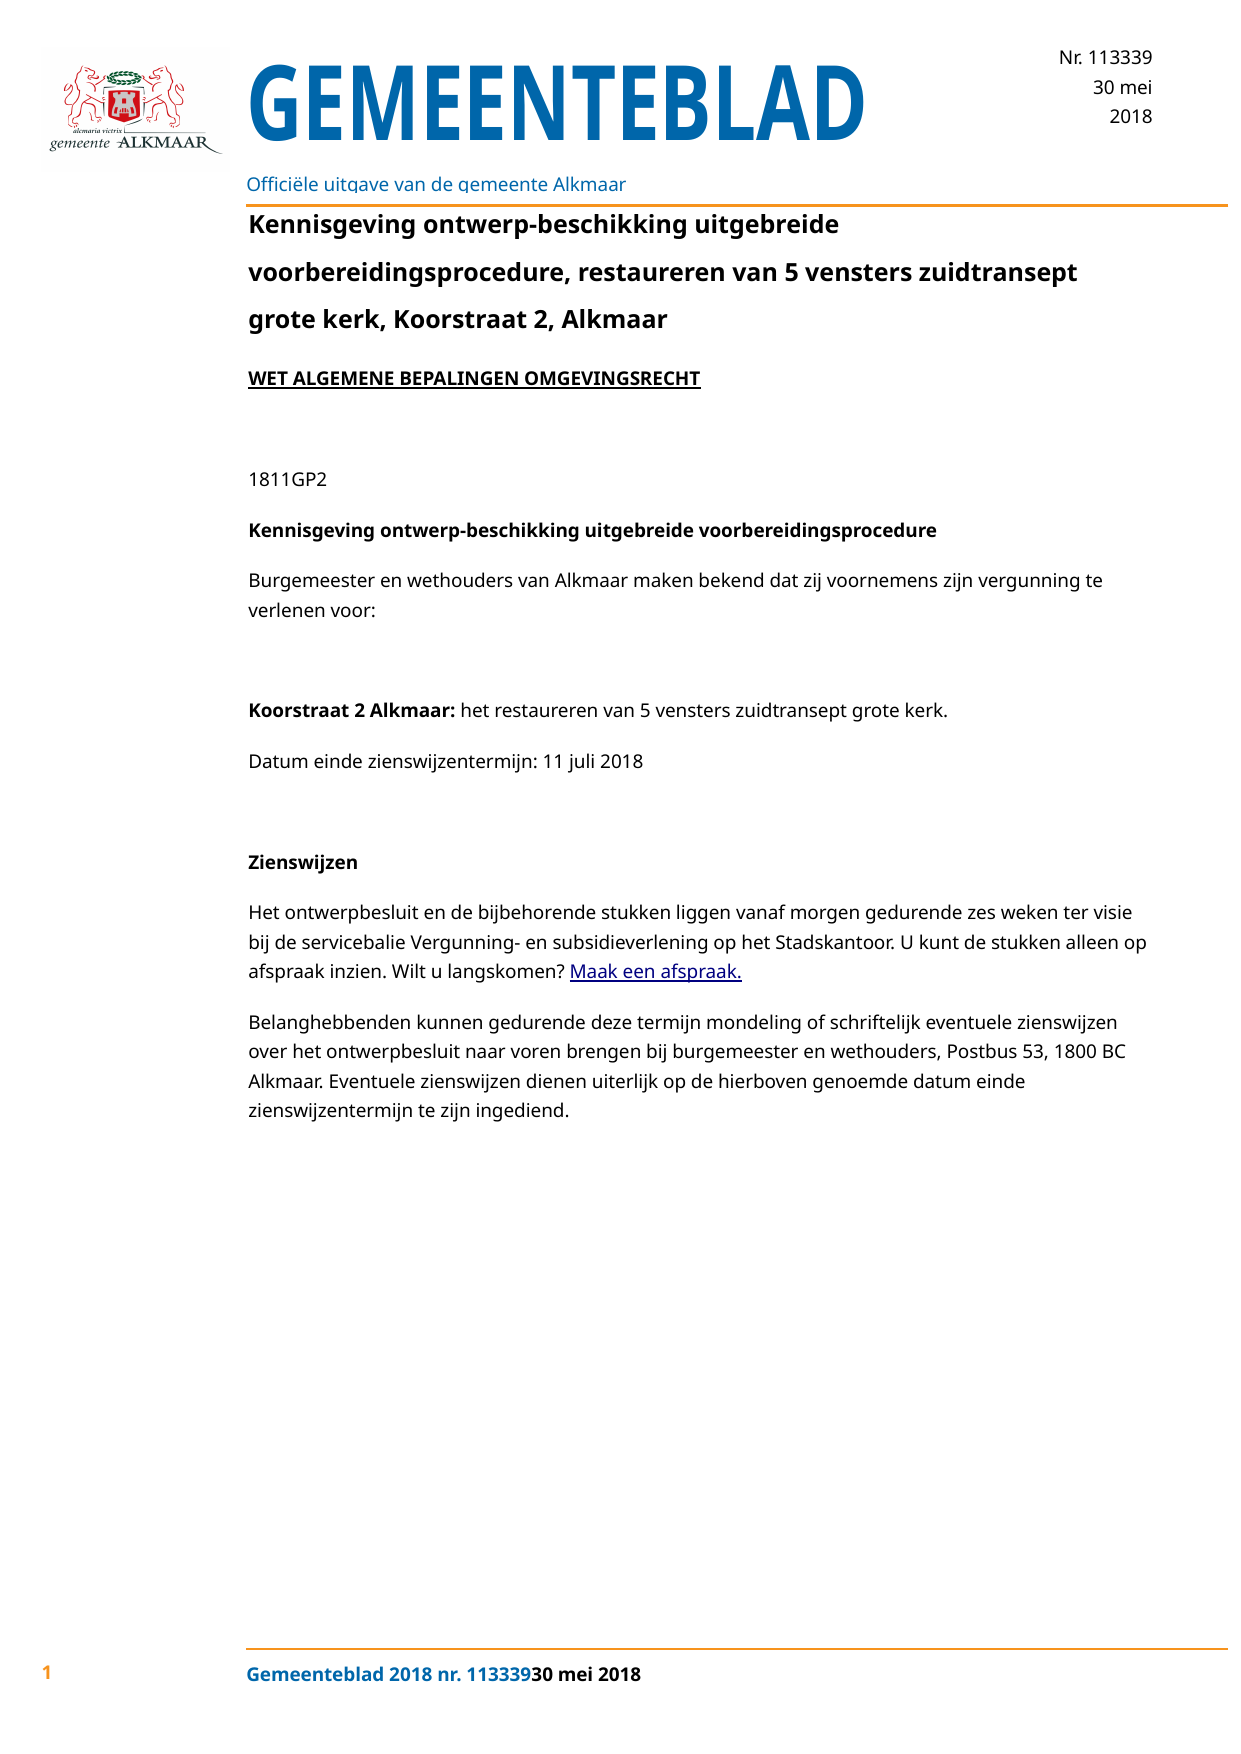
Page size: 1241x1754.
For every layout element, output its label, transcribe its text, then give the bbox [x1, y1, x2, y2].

text Datum einde zienswijzentermijn: 11 juli 2018 [248, 748, 1152, 774]
text Koorstraat 2 Alkmaar: het restaureren van 5 vensters zuidtransept grote kerk. [248, 698, 1152, 723]
text Het ontwerpbesluit en de bijbehorende stukken liggen vanaf morgen gedurende zes weken ter visie bij de servicebalie Vergunning- en subsidieverlening op het Stadskantoor. U kunt de stukken alleen op afspraak inzien. Wilt u langskomen? Maak een afspraak. [248, 899, 1152, 984]
text Kennisgeving ontwerp-beschikking uitgebreide voorbereidingsprocedure, restaureren van 5 vensters zuidtransept grote kerk, Koorstraat 2, Alkmaar [248, 207, 1152, 336]
text WET ALGEMENE BEPALINGEN OMGEVINGSRECHT [248, 366, 1152, 391]
picture [41, 47, 231, 172]
text 1811GP2 [248, 466, 1152, 492]
text Burgemeester en wethouders van Alkmaar maken bekend dat zij voornemens zijn vergunning te verlenen voor: [248, 567, 1152, 622]
text Zienswijzen [248, 849, 1152, 874]
text Kennisgeving ontwerp-beschikking uitgebreide voorbereidingsprocedure [248, 517, 1152, 542]
text Belanghebbenden kunnen gedurende deze termijn mondeling of schriftelijk eventuele zienswijzen over het ontwerpbesluit naar voren brengen bij burgemeester en wethouders, Postbus 53, 1800 BC Alk­maar. Eventuele zienswijzen dienen uiterlijk op de hierboven genoemde datum einde zienswijzentermijn te zijn ingediend. [248, 1009, 1152, 1123]
